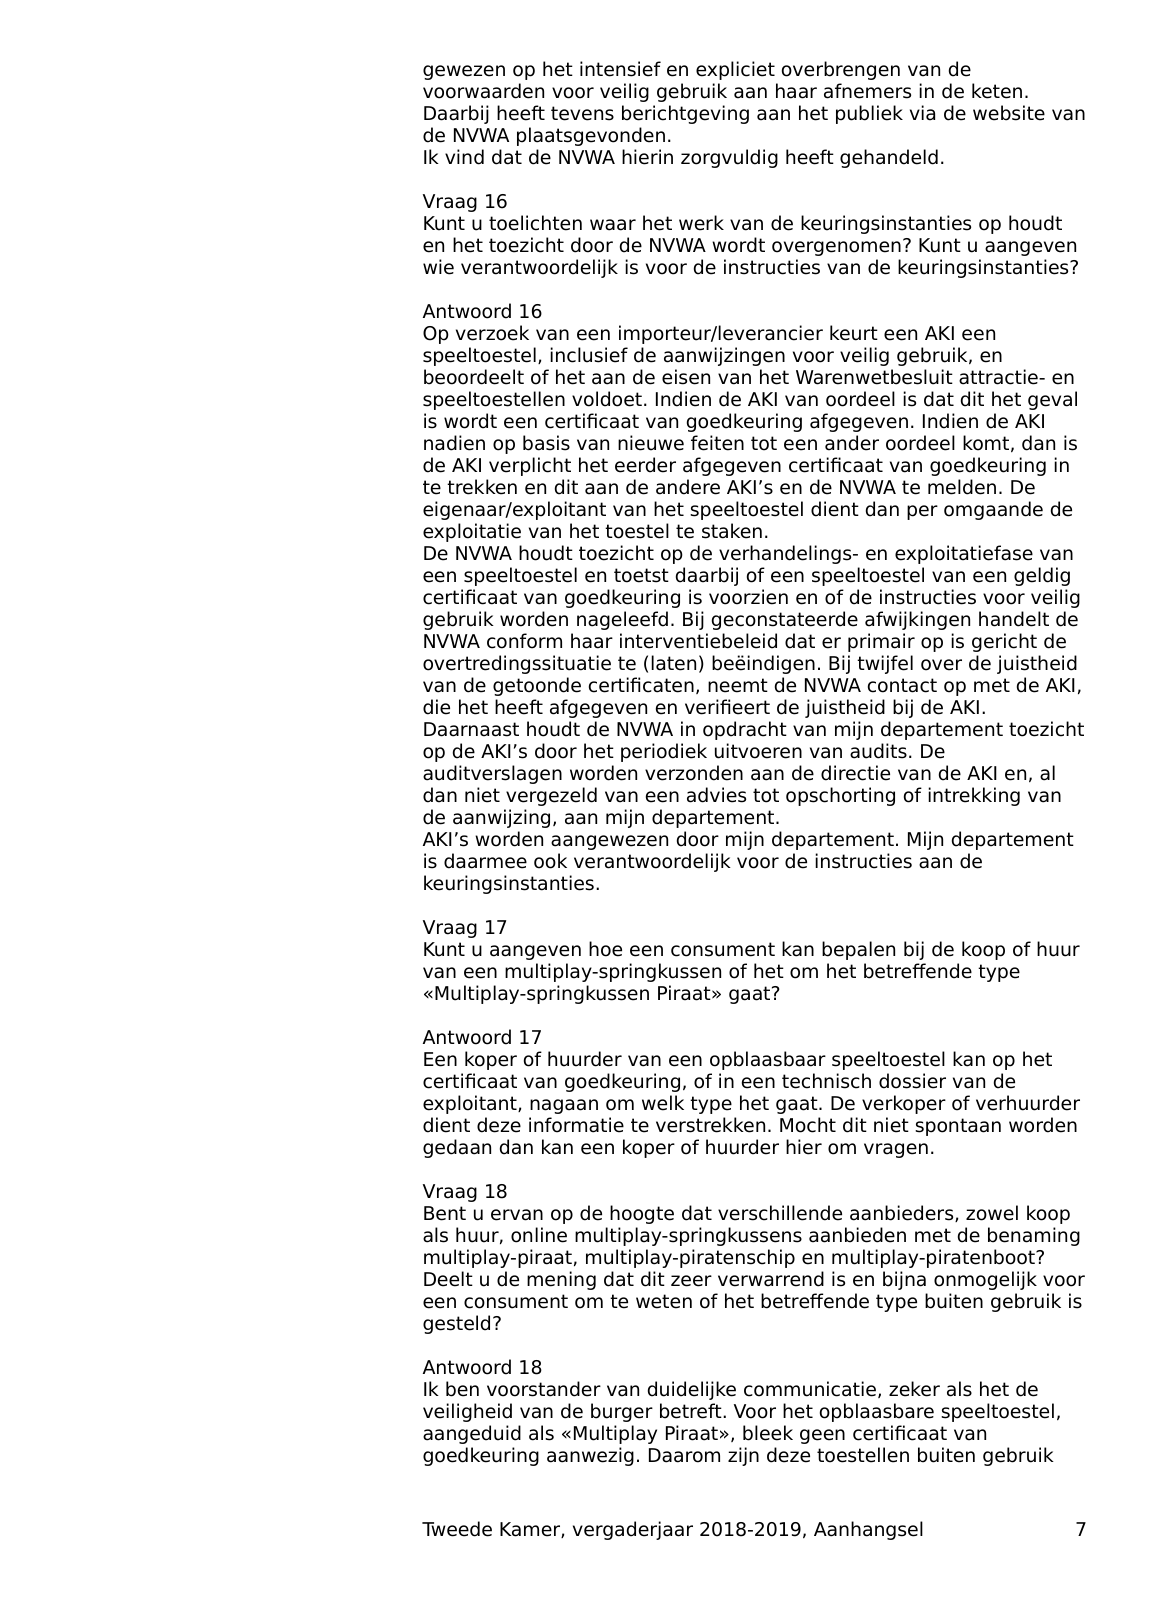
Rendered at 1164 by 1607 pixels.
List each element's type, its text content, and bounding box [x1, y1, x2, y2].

text AKI’s worden aangewezen door mijn departement. Mijn departement is daarmee ook verantwoordelijk voor de instructies aan de keuringsinstanties. [422, 829, 1087, 895]
text Ik vind dat de NVWA hierin zorgvuldig heeft gehandeld. [422, 147, 1087, 169]
text Daarnaast houdt de NVWA in opdracht van mijn departement toezicht op de AKI’s door het periodiek uitvoeren van audits. De auditverslagen worden verzonden aan de directie van de AKI en, al dan niet vergezeld van een advies tot opschorting of intrekking van de aanwijzing, aan mijn departement. [422, 719, 1087, 829]
text Bent u ervan op de hoogte dat verschillende aanbieders, zowel koop als huur, online multiplay-springkussens aanbieden met de benaming multiplay-piraat, multiplay-piratenschip en multiplay-piratenboot? Deelt u de mening dat dit zeer verwarrend is en bijna onmogelijk voor een consument om te weten of het betreffende type buiten gebruik is gesteld? [422, 1203, 1087, 1335]
text Op verzoek van een importeur/leverancier keurt een AKI een speeltoestel, inclusief de aanwijzingen voor veilig gebruik, en beoordeelt of het aan de eisen van het Warenwetbesluit attractie- en speeltoestellen voldoet. Indien de AKI van oordeel is dat dit het geval is wordt een certificaat van goedkeuring afgegeven. Indien de AKI nadien op basis van nieuwe feiten tot een ander oordeel komt, dan is de AKI verplicht het eerder afgegeven certificaat van goedkeuring in te trekken en dit aan de andere AKI’s en de NVWA te melden. De eigenaar/exploitant van het speeltoestel dient dan per omgaande de exploitatie van het toestel te staken. [422, 323, 1087, 543]
text Antwoord 17 [422, 1027, 1087, 1049]
text Ik ben voorstander van duidelijke communicatie, zeker als het de veiligheid van de burger betreft. Voor het opblaasbare speeltoestel, aangeduid als «Multiplay Piraat», bleek geen certificaat van goedkeuring aanwezig. Daarom zijn deze toestellen buiten gebruik [422, 1379, 1087, 1467]
text Kunt u aangeven hoe een consument kan bepalen bij de koop of huur van een multiplay-springkussen of het om het betreffende type «Multiplay-springkussen Piraat» gaat? [422, 939, 1087, 1005]
text Vraag 17 [422, 917, 1087, 939]
text Een koper of huurder van een opblaasbaar speeltoestel kan op het certificaat van goedkeuring, of in een technisch dossier van de exploitant, nagaan om welk type het gaat. De verkoper of verhuurder dient deze informatie te verstrekken. Mocht dit niet spontaan worden gedaan dan kan een koper of huurder hier om vragen. [422, 1049, 1087, 1159]
text De NVWA houdt toezicht op de verhandelings- en exploitatiefase van een speeltoestel en toetst daarbij of een speeltoestel van een geldig certificaat van goedkeuring is voorzien en of de instructies voor veilig gebruik worden nageleefd. Bij geconstateerde afwijkingen handelt de NVWA conform haar interventiebeleid dat er primair op is gericht de overtredingssituatie te (laten) beëindigen. Bij twijfel over de juistheid van de getoonde certificaten, neemt de NVWA contact op met de AKI, die het heeft afgegeven en verifieert de juistheid bij de AKI. [422, 543, 1087, 719]
text Vraag 16 [422, 191, 1087, 213]
text Kunt u toelichten waar het werk van de keuringsinstanties op houdt en het toezicht door de NVWA wordt overgenomen? Kunt u aangeven wie verantwoordelijk is voor de instructies van de keuringsinstanties? [422, 213, 1087, 279]
text Antwoord 16 [422, 301, 1087, 323]
text Antwoord 18 [422, 1357, 1087, 1379]
text gewezen op het intensief en expliciet overbrengen van de voorwaarden voor veilig gebruik aan haar afnemers in de keten. Daarbij heeft tevens berichtgeving aan het publiek via de website van de NVWA plaatsgevonden. [422, 59, 1087, 147]
text Vraag 18 [422, 1181, 1087, 1203]
